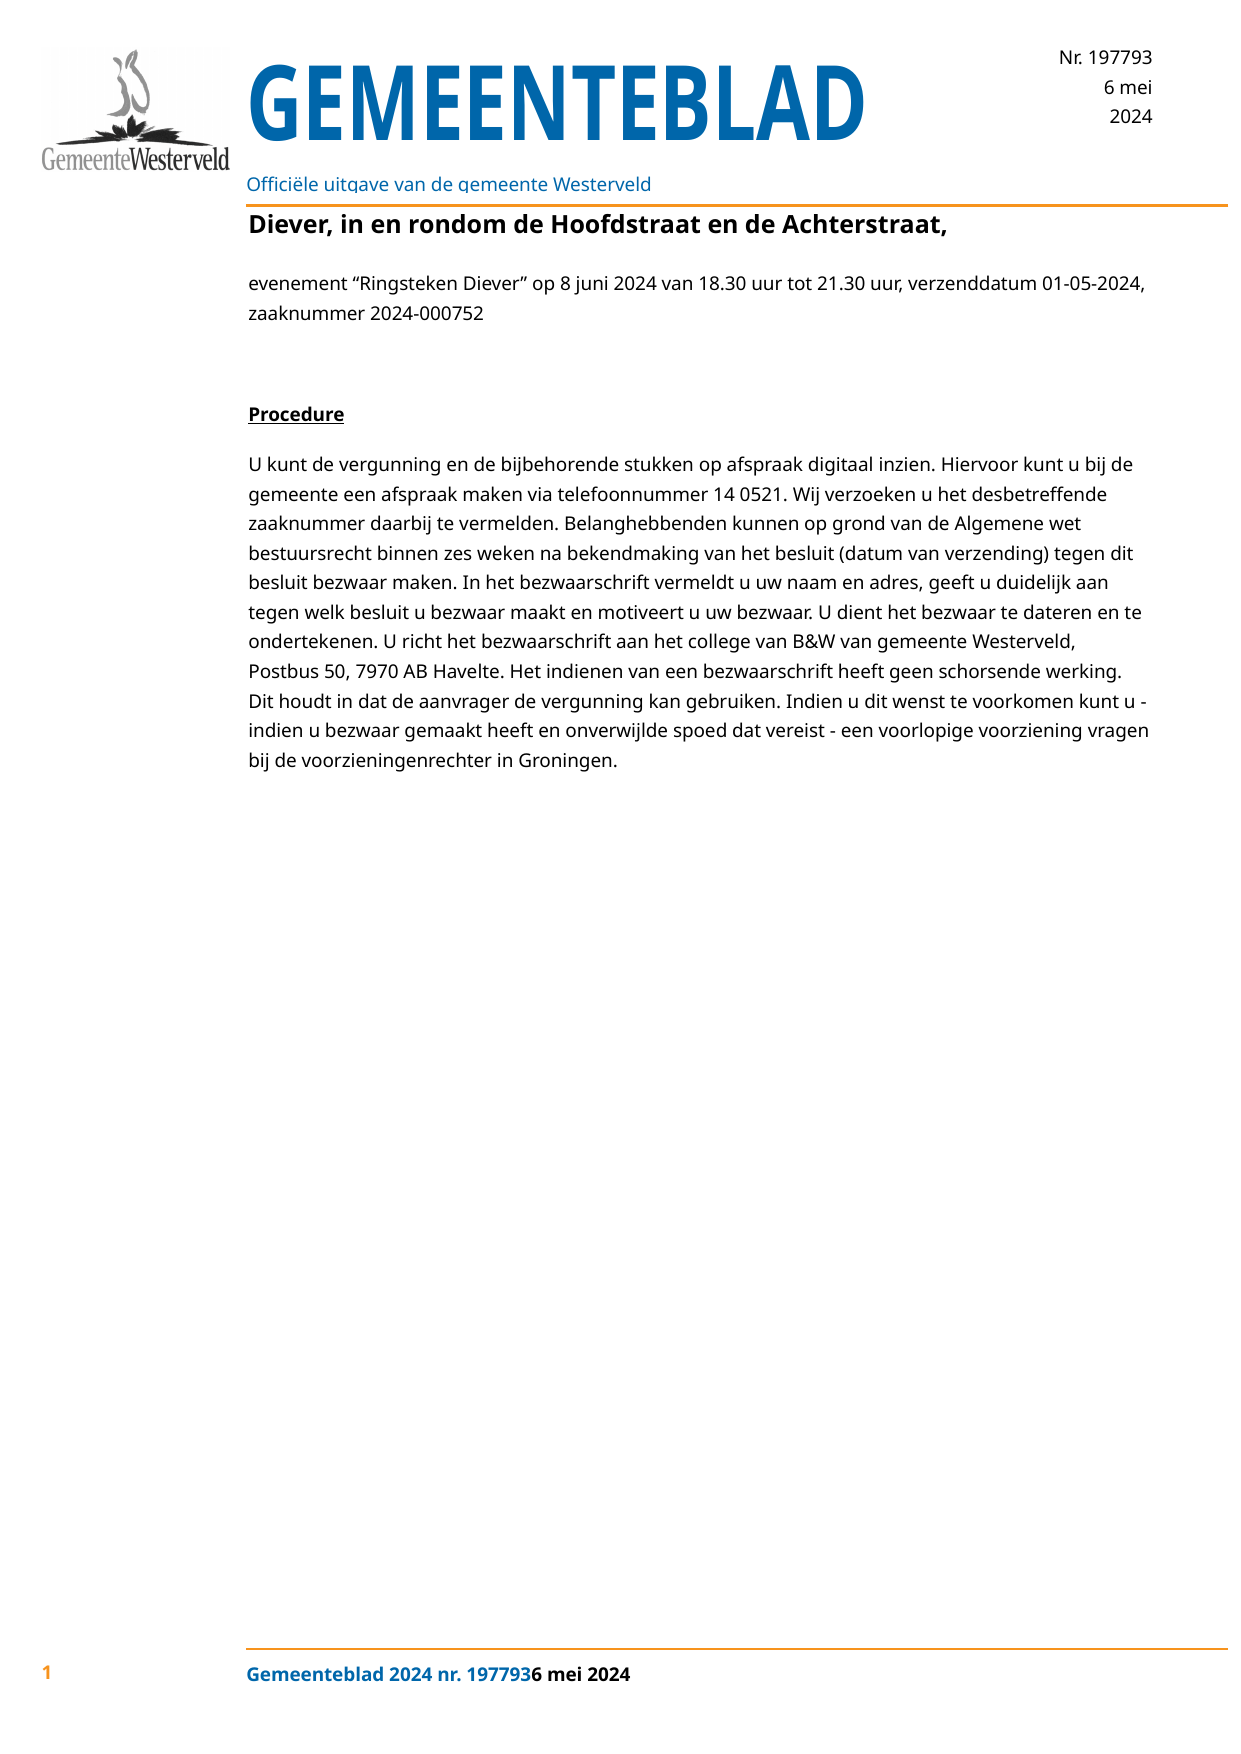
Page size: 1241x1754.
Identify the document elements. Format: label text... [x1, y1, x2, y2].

text Diever, in en rondom de Hoofdstraat en de Achterstraat, [248, 207, 1152, 241]
text Procedure [248, 401, 1152, 426]
text evenement “Ringsteken Diever” op 8 juni 2024 van 18.30 uur tot 21.30 uur, verzenddatum 01-05-2024, zaaknummer 2024-000752 [248, 270, 1152, 326]
picture [41, 47, 231, 172]
text U kunt de vergunning en de bijbehorende stukken op afspraak digitaal inzien. Hiervoor kunt u bij de gemeente een afspraak maken via telefoonnummer 14 0521. Wij verzoeken u het desbetreffende zaaknummer daarbij te vermelden. Belanghebbenden kunnen op grond van de Algemene wet bestuursrecht binnen zes weken na bekendmaking van het besluit (datum van verzending) tegen dit besluit bezwaar maken. In het bezwaarschrift vermeldt u uw naam en adres, geeft u duidelijk aan tegen welk besluit u bezwaar maakt en motiveert u uw bezwaar. U dient het bezwaar te dateren en te ondertekenen. U richt het bezwaarschrift aan het college van B&W van gemeente Westerveld, Postbus 50, 7970 AB Havelte. Het indienen van een bezwaarschrift heeft geen schorsende werking. Dit houdt in dat de aanvrager de vergunning kan gebruiken. Indien u dit wenst te voorkomen kunt u - indien u bezwaar gemaakt heeft en onverwijlde spoed dat vereist - een voorlopige voorziening vragen bij de voorzieningenrechter in Groningen. [248, 451, 1152, 773]
